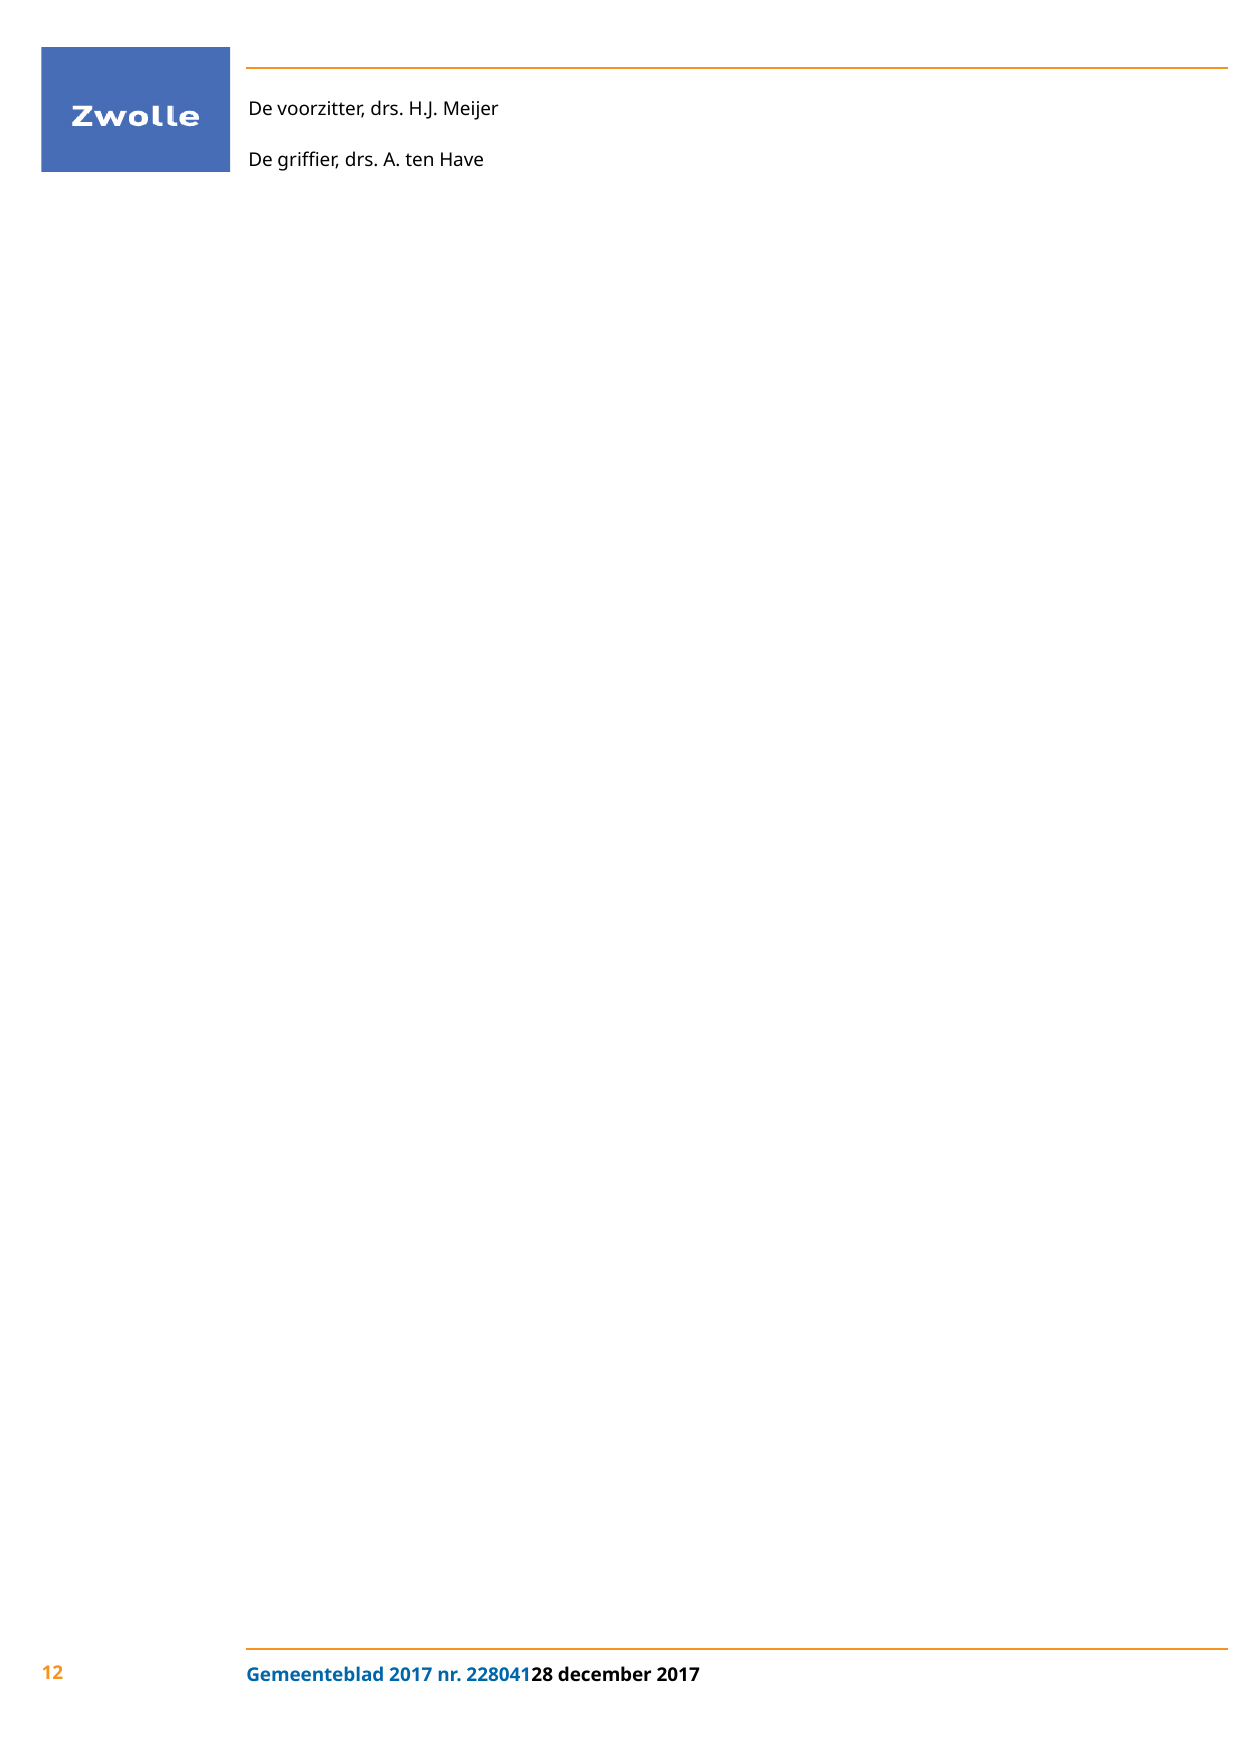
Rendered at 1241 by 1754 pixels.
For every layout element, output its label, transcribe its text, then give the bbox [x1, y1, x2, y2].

text De griffier, drs. A. ten Have [248, 146, 1152, 172]
text De voorzitter, drs. H.J. Meijer [248, 95, 1152, 121]
picture [41, 47, 231, 172]
